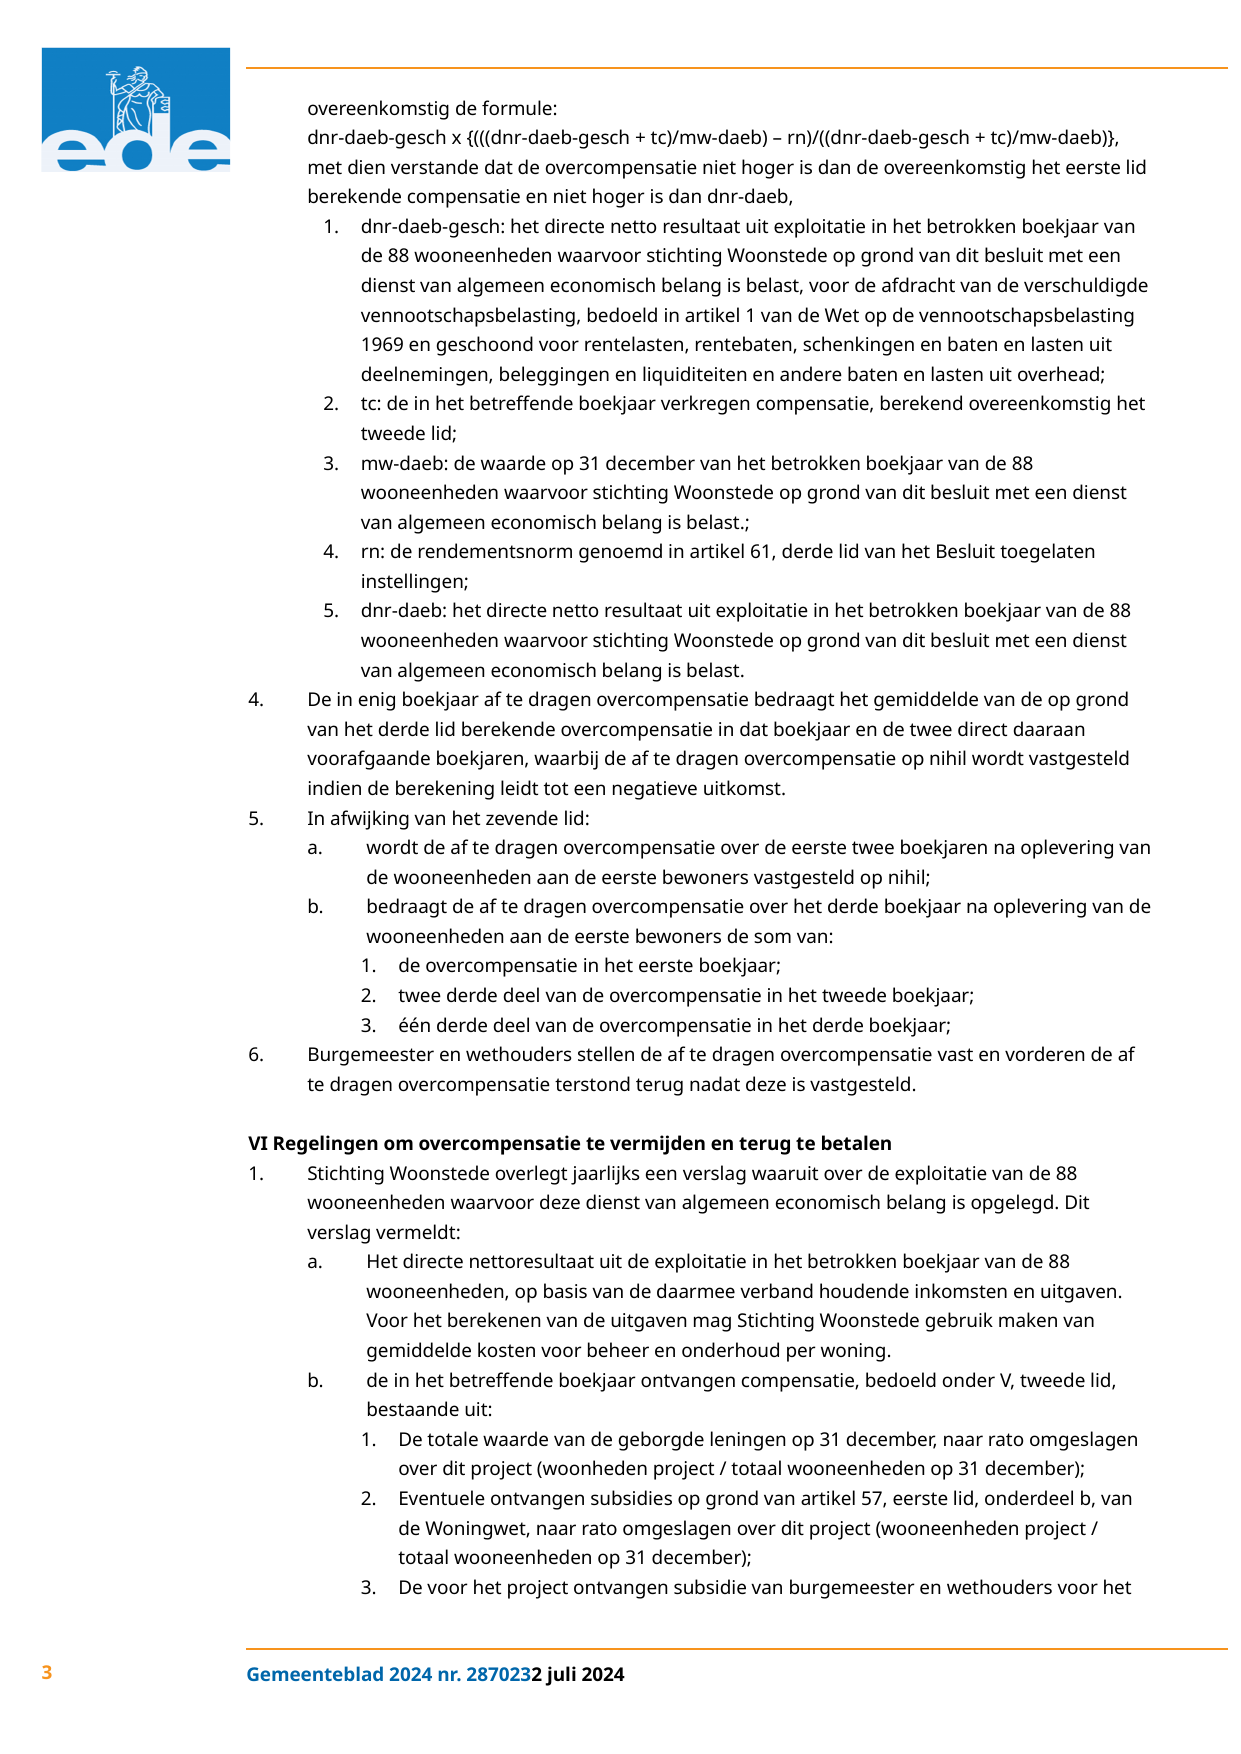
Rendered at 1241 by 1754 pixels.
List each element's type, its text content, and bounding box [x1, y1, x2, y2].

list tc: de in het betreffende boekjaar verkregen compensatie, berekend overeenkomstig het tweede lid; [323, 391, 1152, 446]
list één derde deel van de overcompensatie in het derde boekjaar; [361, 1012, 1152, 1038]
list dnr-daeb-gesch x {(((dnr-daeb-gesch + tc)/mw-daeb) – rn)/((dnr-daeb-gesch + tc)/mw-daeb)}, [248, 124, 1152, 150]
list Burgemeester en wethouders stellen de af te dragen overcompensatie vast en vorderen de af te dragen overcompensatie terstond terug nadat deze is vastgesteld. [248, 1041, 1152, 1097]
list de overcompensatie in het eerste boekjaar; [361, 953, 1152, 978]
list Eventuele ontvangen subsidies op grond van artikel 57, eerste lid, onderdeel b, van de Woningwet, naar rato omgeslagen over dit project (wooneenheden project / totaal wooneenheden op 31 december); [361, 1485, 1152, 1570]
list de in het betreffende boekjaar ontvangen compensatie, bedoeld onder V, tweede lid, bestaande uit: [307, 1367, 1152, 1422]
list De voor het project ontvangen subsidie van burgemeester en wethouders voor het [361, 1574, 1152, 1600]
list In afwijking van het zevende lid: [248, 805, 1152, 831]
list De in enig boekjaar af te dragen overcompensatie bedraagt het gemiddelde van de op grond van het derde lid berekende overcompensatie in dat boekjaar en de twee direct daaraan voorafgaande boekjaren, waarbij de af te dragen overcompensatie op nihil wordt vastgesteld indien de berekening leidt tot een negatieve uitkomst. [248, 686, 1152, 801]
list dnr-daeb: het directe netto resultaat uit exploitatie in het betrokken boekjaar van de 88 wooneenheden waarvoor stichting Woonstede op grond van dit besluit met een dienst van algemeen economisch belang is belast. [323, 598, 1152, 683]
list bedraagt de af te dragen overcompensatie over het derde boekjaar na oplevering van de wooneenheden aan de eerste bewoners de som van: [307, 893, 1152, 949]
picture [41, 47, 231, 172]
list De totale waarde van de geborgde leningen op 31 december, naar rato omgeslagen over dit project (woonheden project / totaal wooneenheden op 31 december); [361, 1426, 1152, 1481]
list wordt de af te dragen overcompensatie over de eerste twee boekjaren na oplevering van de wooneenheden aan de eerste bewoners vastgesteld op nihil; [307, 834, 1152, 890]
list Het directe nettoresultaat uit de exploitatie in het betrokken boekjaar van de 88 wooneenheden, op basis van de daarmee verband houdende inkomsten en uitgaven. Voor het berekenen van de uitgaven mag Stichting Woonstede gebruik maken van gemiddelde kosten voor beheer en onderhoud per woning. [307, 1248, 1152, 1363]
list overeenkomstig de formule: [248, 95, 1152, 121]
list Stichting Woonstede overlegt jaarlijks een verslag waaruit over de exploitatie van de 88 wooneenheden waarvoor deze dienst van algemeen economisch belang is opgelegd. Dit verslag vermeldt: [248, 1160, 1152, 1245]
list dnr-daeb-gesch: het directe netto resultaat uit exploitatie in het betrokken boekjaar van de 88 wooneenheden waarvoor stichting Woonstede op grond van dit besluit met een dienst van algemeen economisch belang is belast, voor de afdracht van de verschuldigde vennootschapsbelasting, bedoeld in artikel 1 van de Wet op de vennootschapsbelasting 1969 en geschoond voor rentelasten, rentebaten, schenkingen en baten en lasten uit deelnemingen, beleggingen en liquiditeiten en andere baten en lasten uit overhead; [323, 213, 1152, 387]
text VI Regelingen om overcompensatie te vermijden en terug te betalen [248, 1130, 1152, 1156]
list rn: de rendementsnorm genoemd in artikel 61, derde lid van het Besluit toegelaten instellingen; [323, 538, 1152, 594]
list met dien verstande dat de overcompensatie niet hoger is dan de overeenkomstig het eerste lid berekende compensatie en niet hoger is dan dnr-daeb, [248, 154, 1152, 209]
list mw-daeb: de waarde op 31 december van het betrokken boekjaar van de 88 wooneenheden waarvoor stichting Woonstede op grond van dit besluit met een dienst van algemeen economisch belang is belast.; [323, 450, 1152, 535]
list twee derde deel van de overcompensatie in het tweede boekjaar; [361, 982, 1152, 1008]
